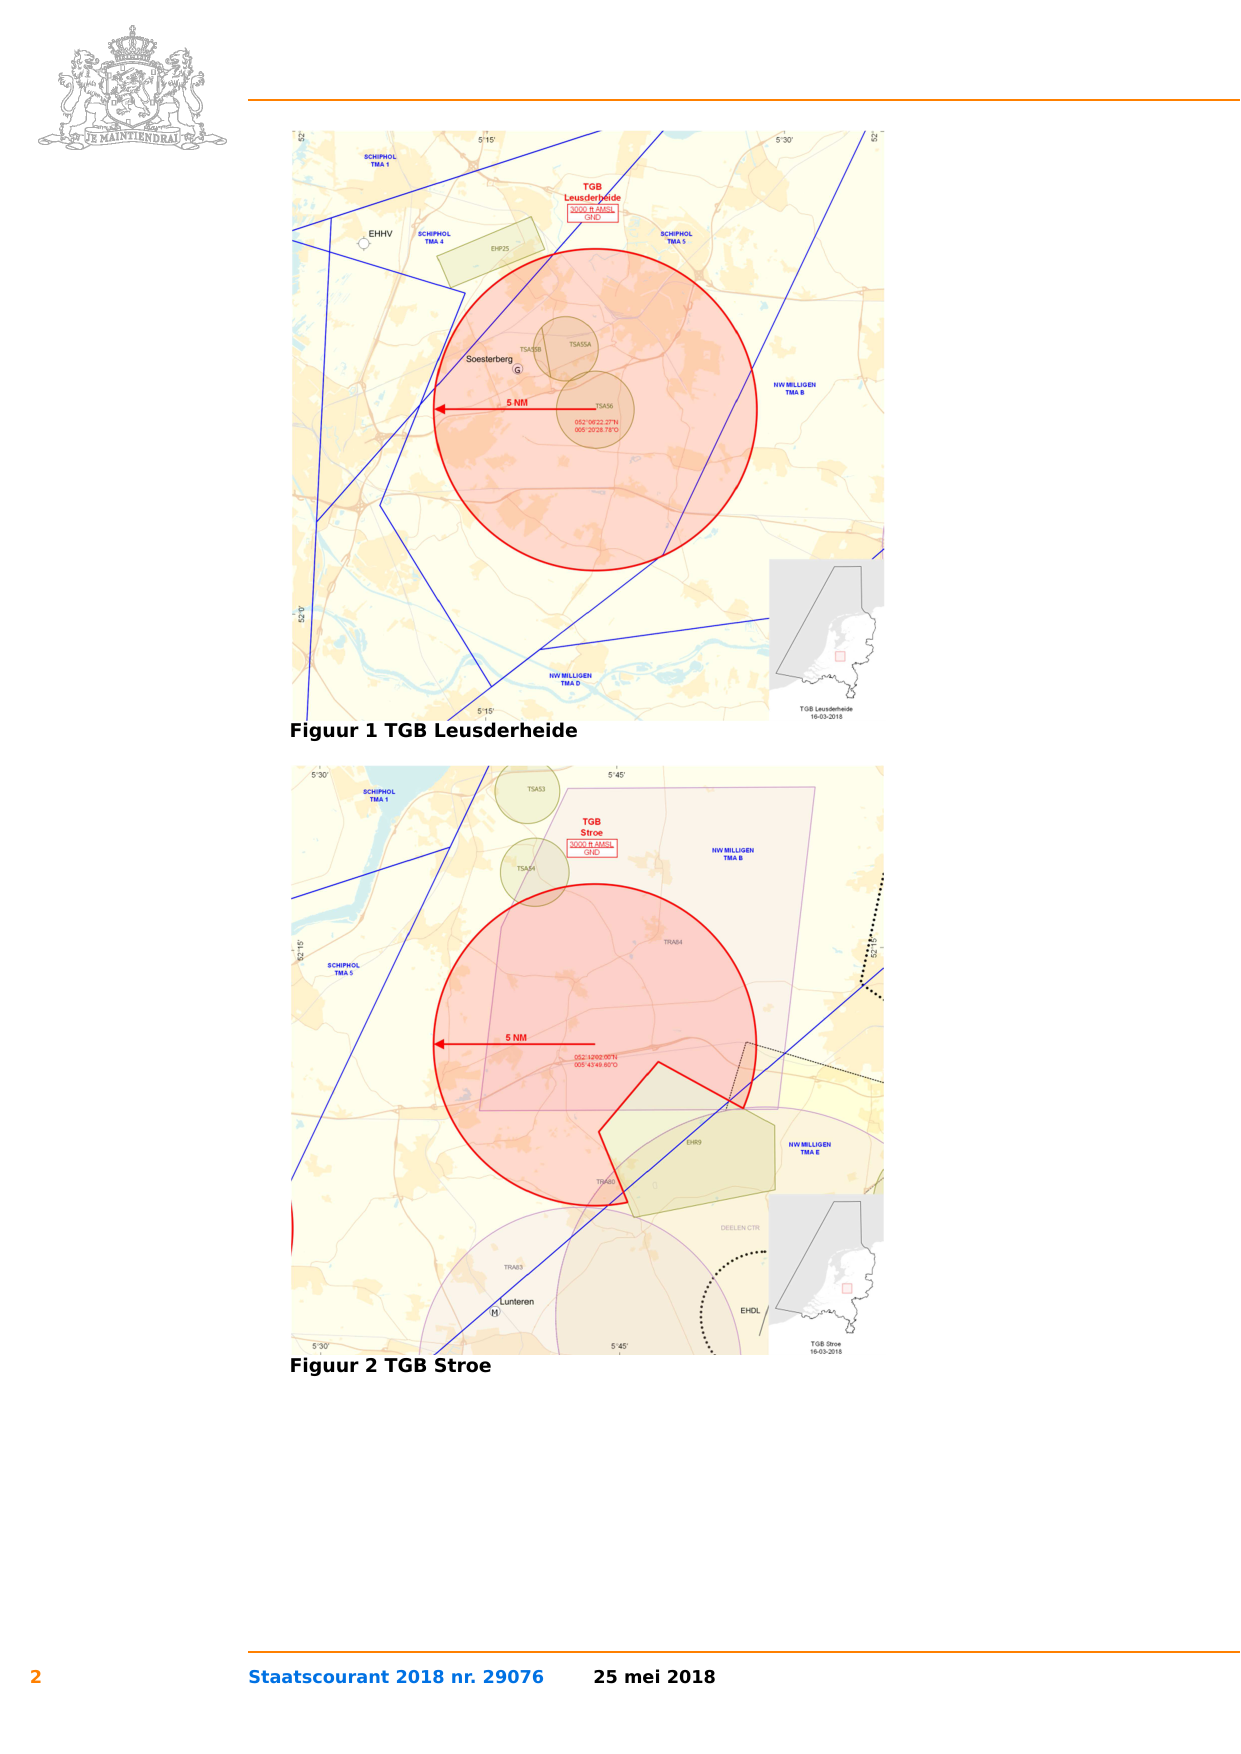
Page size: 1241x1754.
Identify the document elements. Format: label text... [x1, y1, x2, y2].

picture [289, 764, 886, 1355]
picture [289, 130, 886, 721]
picture [38, 25, 227, 150]
text Figuur 1 TGB Leusderheide Figuur 2 TGB Stroe [289, 130, 1163, 1399]
